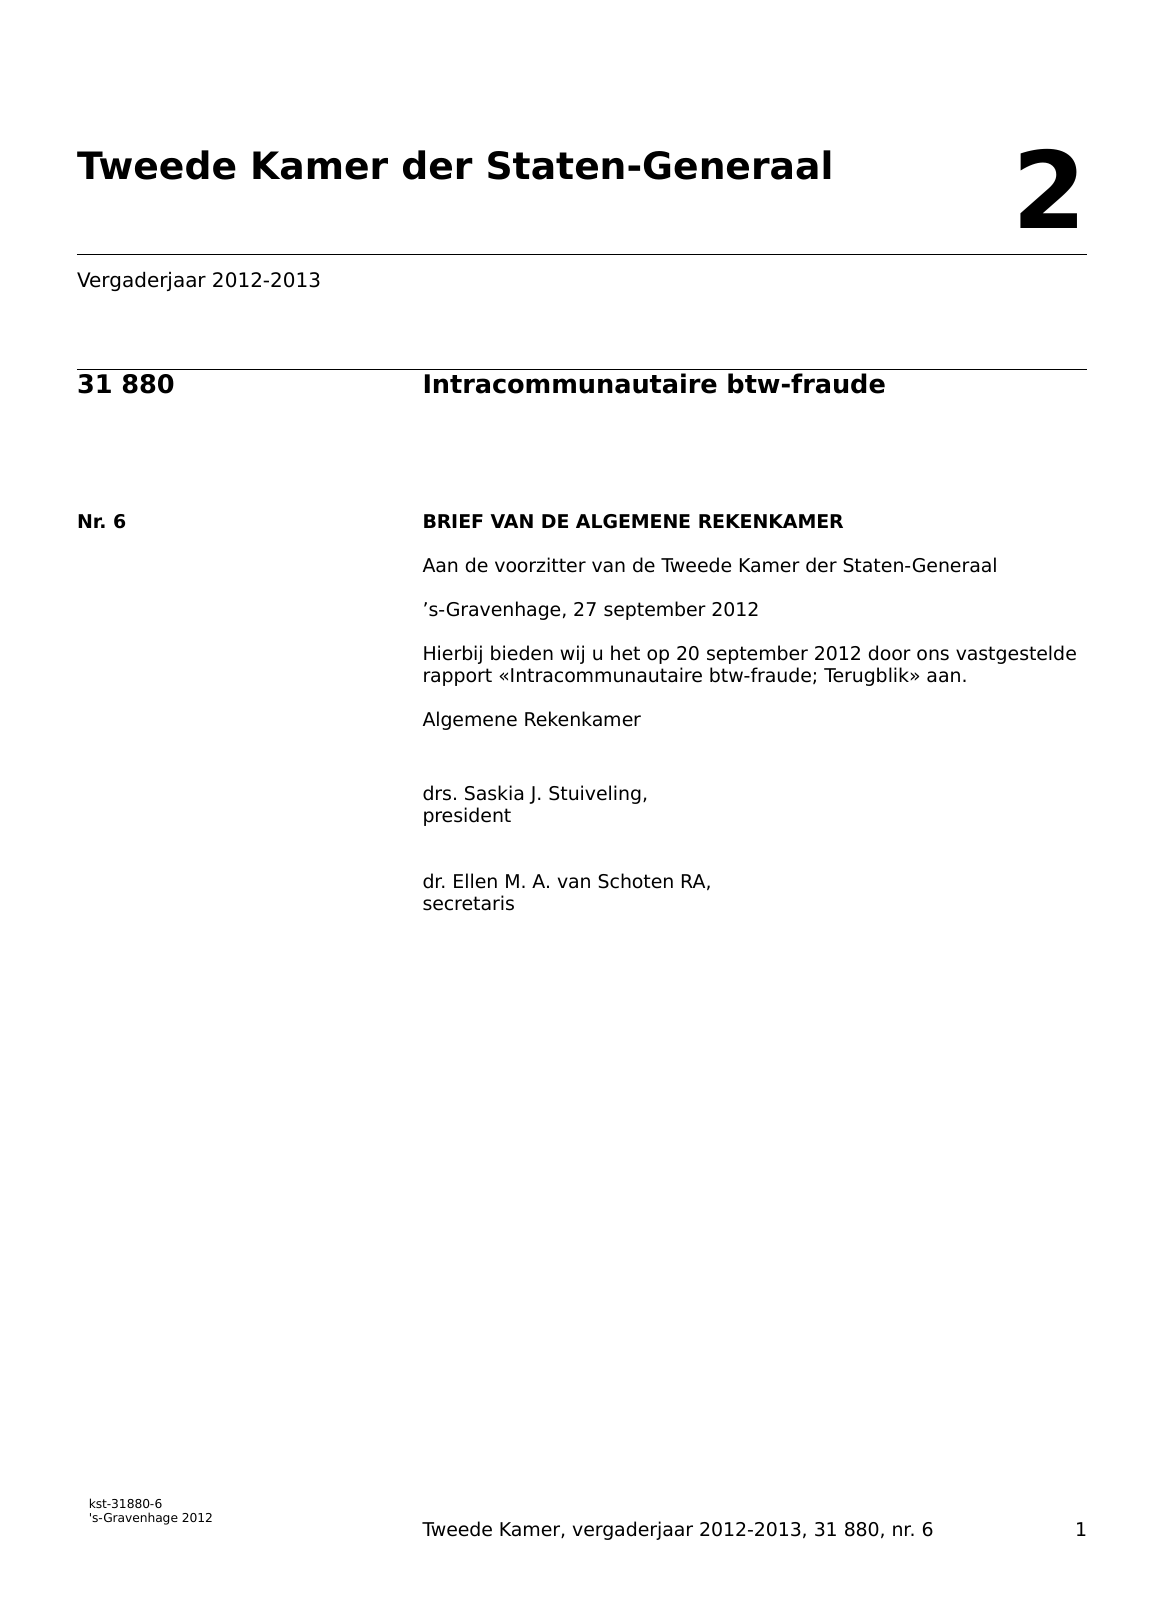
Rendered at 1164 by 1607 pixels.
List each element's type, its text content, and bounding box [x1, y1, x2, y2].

text kst-31880-6 [88, 1497, 323, 1511]
text Hierbij bieden wij u het op 20 september 2012 door ons vastgestelde rapport «Intracommunautaire btw-fraude; Terugblik» aan. [422, 643, 1087, 687]
text 's-Gravenhage 2012 [88, 1511, 323, 1525]
text Algemene Rekenkamer [422, 709, 1087, 731]
text drs. Saskia J. Stuiveling, president [422, 761, 1087, 827]
subtitle 31 880 Intracommunautaire btw-fraude [77, 370, 1087, 399]
table_cell Vergaderjaar 2012-2013 [77, 255, 1087, 369]
table_header Tweede Kamer der Staten-Generaal [77, 130, 886, 254]
table_header 2 [886, 130, 1087, 254]
text dr. Ellen M. A. van Schoten RA, secretaris [422, 849, 1087, 915]
text ’s-Gravenhage, 27 september 2012 [422, 599, 1087, 621]
subtitle Nr. 6 BRIEF VAN DE ALGEMENE REKENKAMER [77, 511, 1087, 532]
text Aan de voorzitter van de Tweede Kamer der Staten-Generaal [422, 555, 1087, 577]
